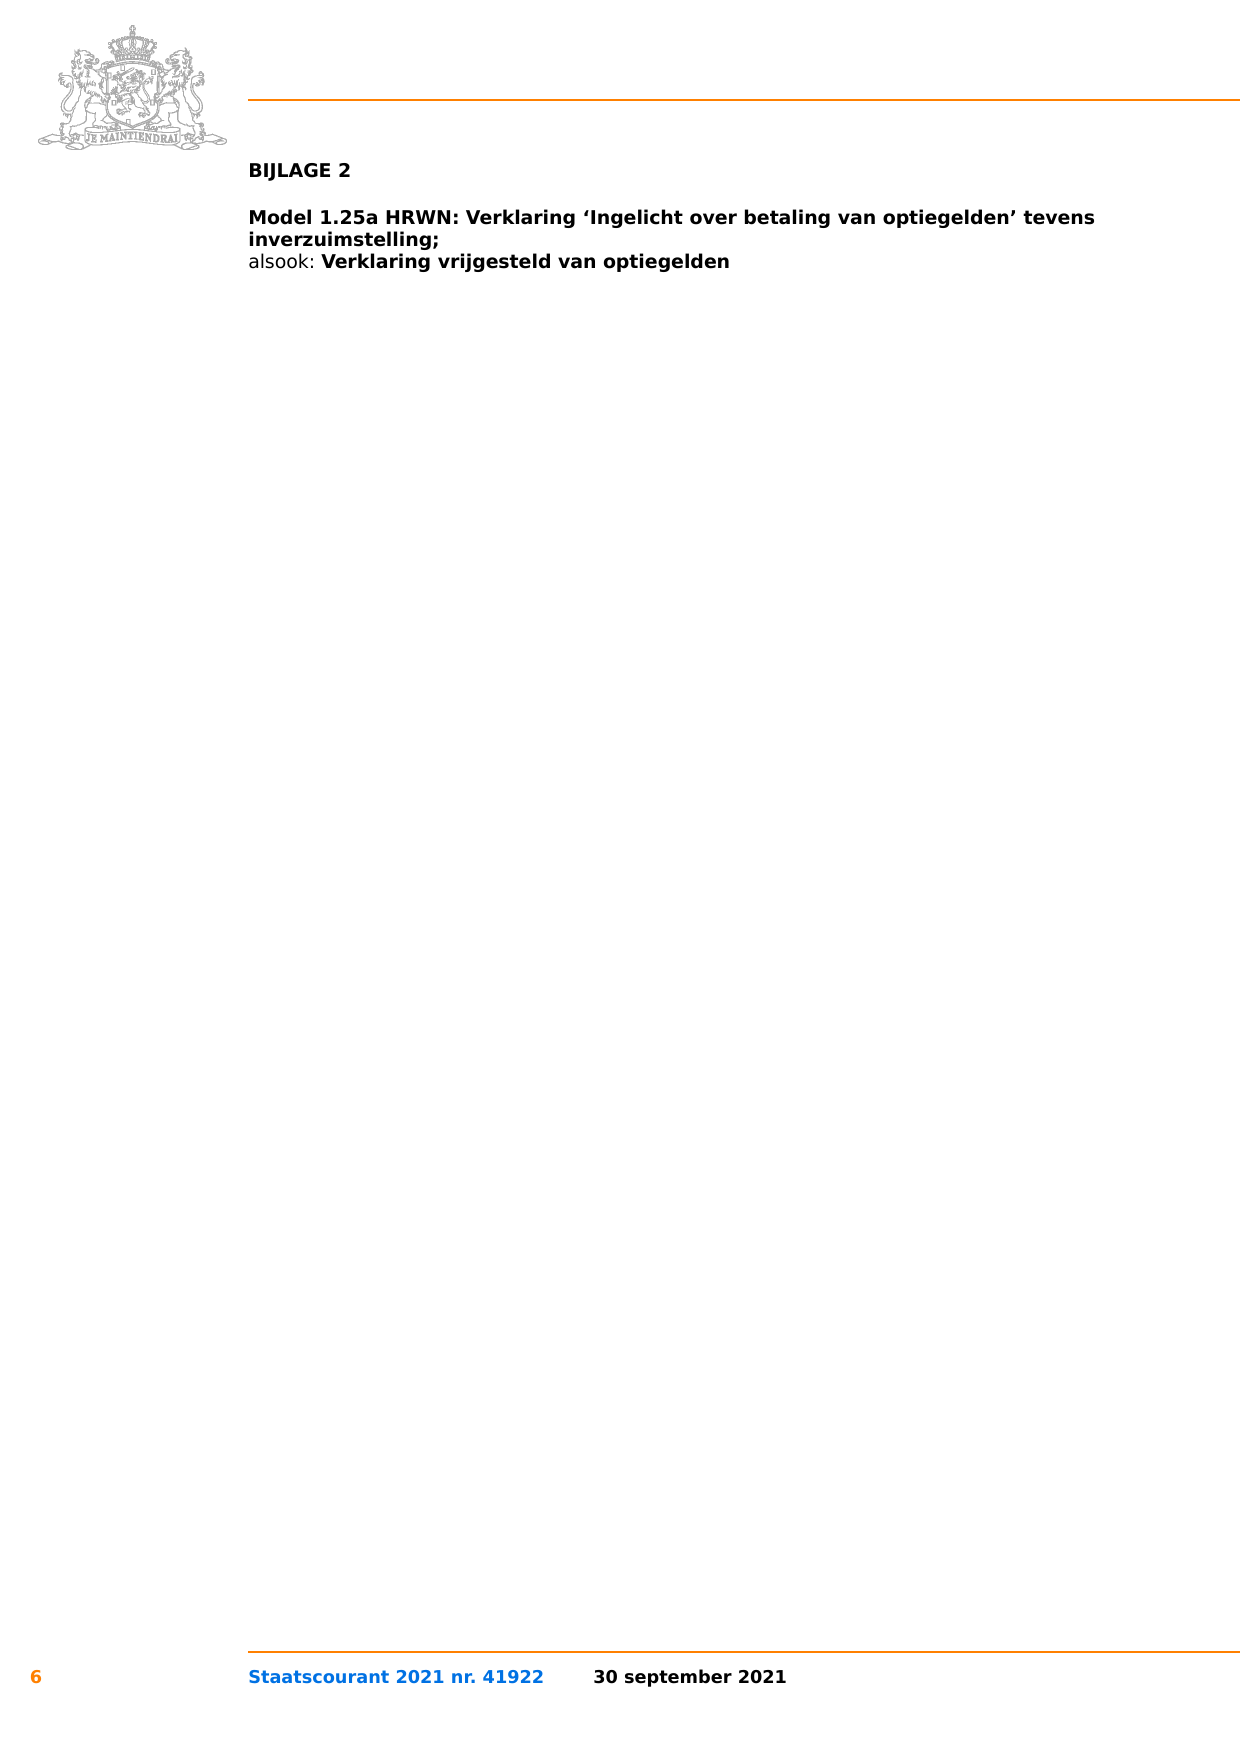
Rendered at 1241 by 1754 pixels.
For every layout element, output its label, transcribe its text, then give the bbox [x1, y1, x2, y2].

text alsook: Verklaring vrijgesteld van optiegelden [248, 251, 1163, 273]
text Model 1.25a HRWN: Verklaring ‘Ingelicht over betaling van optiegelden’ tevens inverzuimstelling; [248, 207, 1163, 251]
picture [38, 25, 227, 150]
subtitle BIJLAGE 2 [248, 160, 1163, 182]
